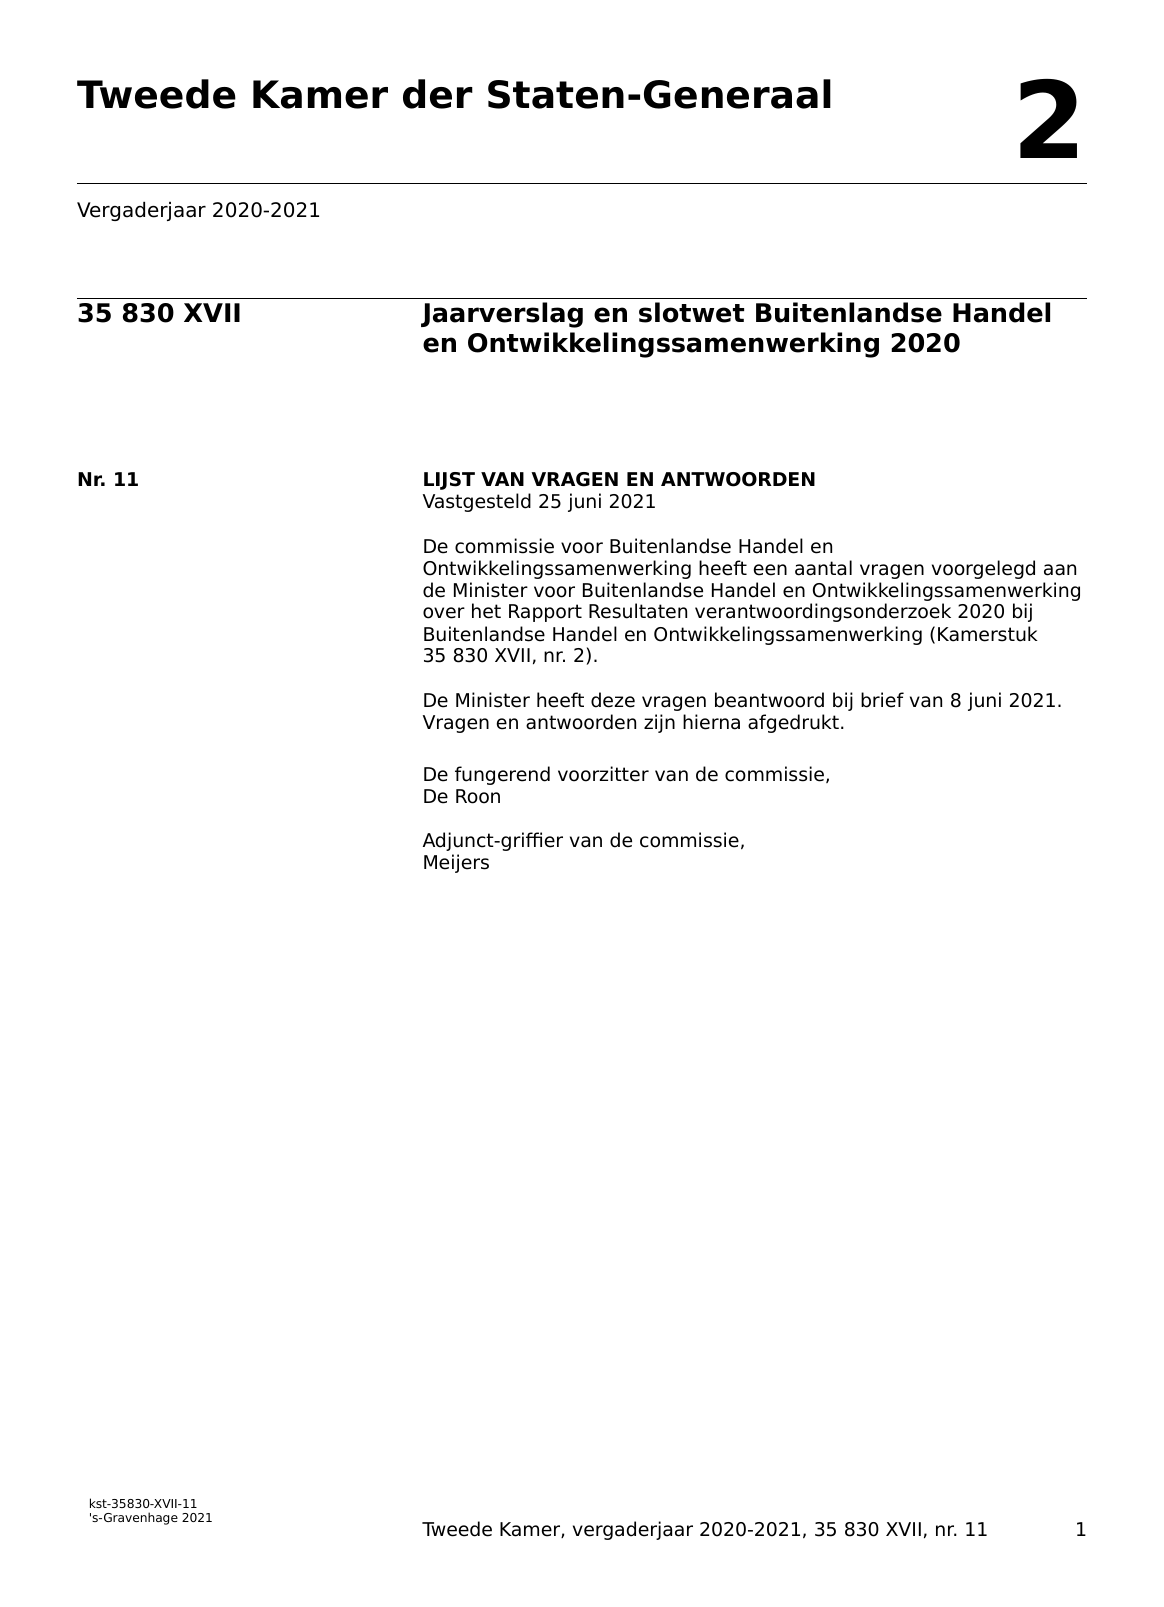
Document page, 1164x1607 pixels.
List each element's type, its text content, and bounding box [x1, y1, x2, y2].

subtitle 35 830 XVII Jaarverslag en slotwet Buitenlandse Handel en Ontwikkelingssamenwerking 2020 [77, 299, 1087, 358]
table_cell Vergaderjaar 2020-2021 [77, 184, 1087, 298]
text kst-35830-XVII-11 [88, 1497, 323, 1511]
text Adjunct-griffier van de commissie, Meijers [422, 830, 1087, 874]
table_header 2 [886, 59, 1087, 183]
text De fungerend voorzitter van de commissie, De Roon [422, 763, 1087, 807]
table_header Tweede Kamer der Staten-Generaal [77, 59, 886, 183]
subtitle Nr. 11 LIJST VAN VRAGEN EN ANTWOORDEN [77, 469, 1087, 491]
text De Minister heeft deze vragen beantwoord bij brief van 8 juni 2021. Vragen en antwoorden zijn hierna afgedrukt. [422, 689, 1087, 733]
text Vastgesteld 25 juni 2021 [422, 491, 1087, 513]
text De commissie voor Buitenlandse Handel en Ontwikkelingssamenwerking heeft een aantal vragen voorgelegd aan de Minister voor Buitenlandse Handel en Ontwikkelingssamenwerking over het Rapport Resultaten verantwoordingsonderzoek 2020 bij Buitenlandse Handel en Ontwikkelingssamenwerking (Kamerstuk 35 830 XVII, nr. 2). [422, 536, 1087, 667]
text 's-Gravenhage 2021 [88, 1511, 323, 1525]
